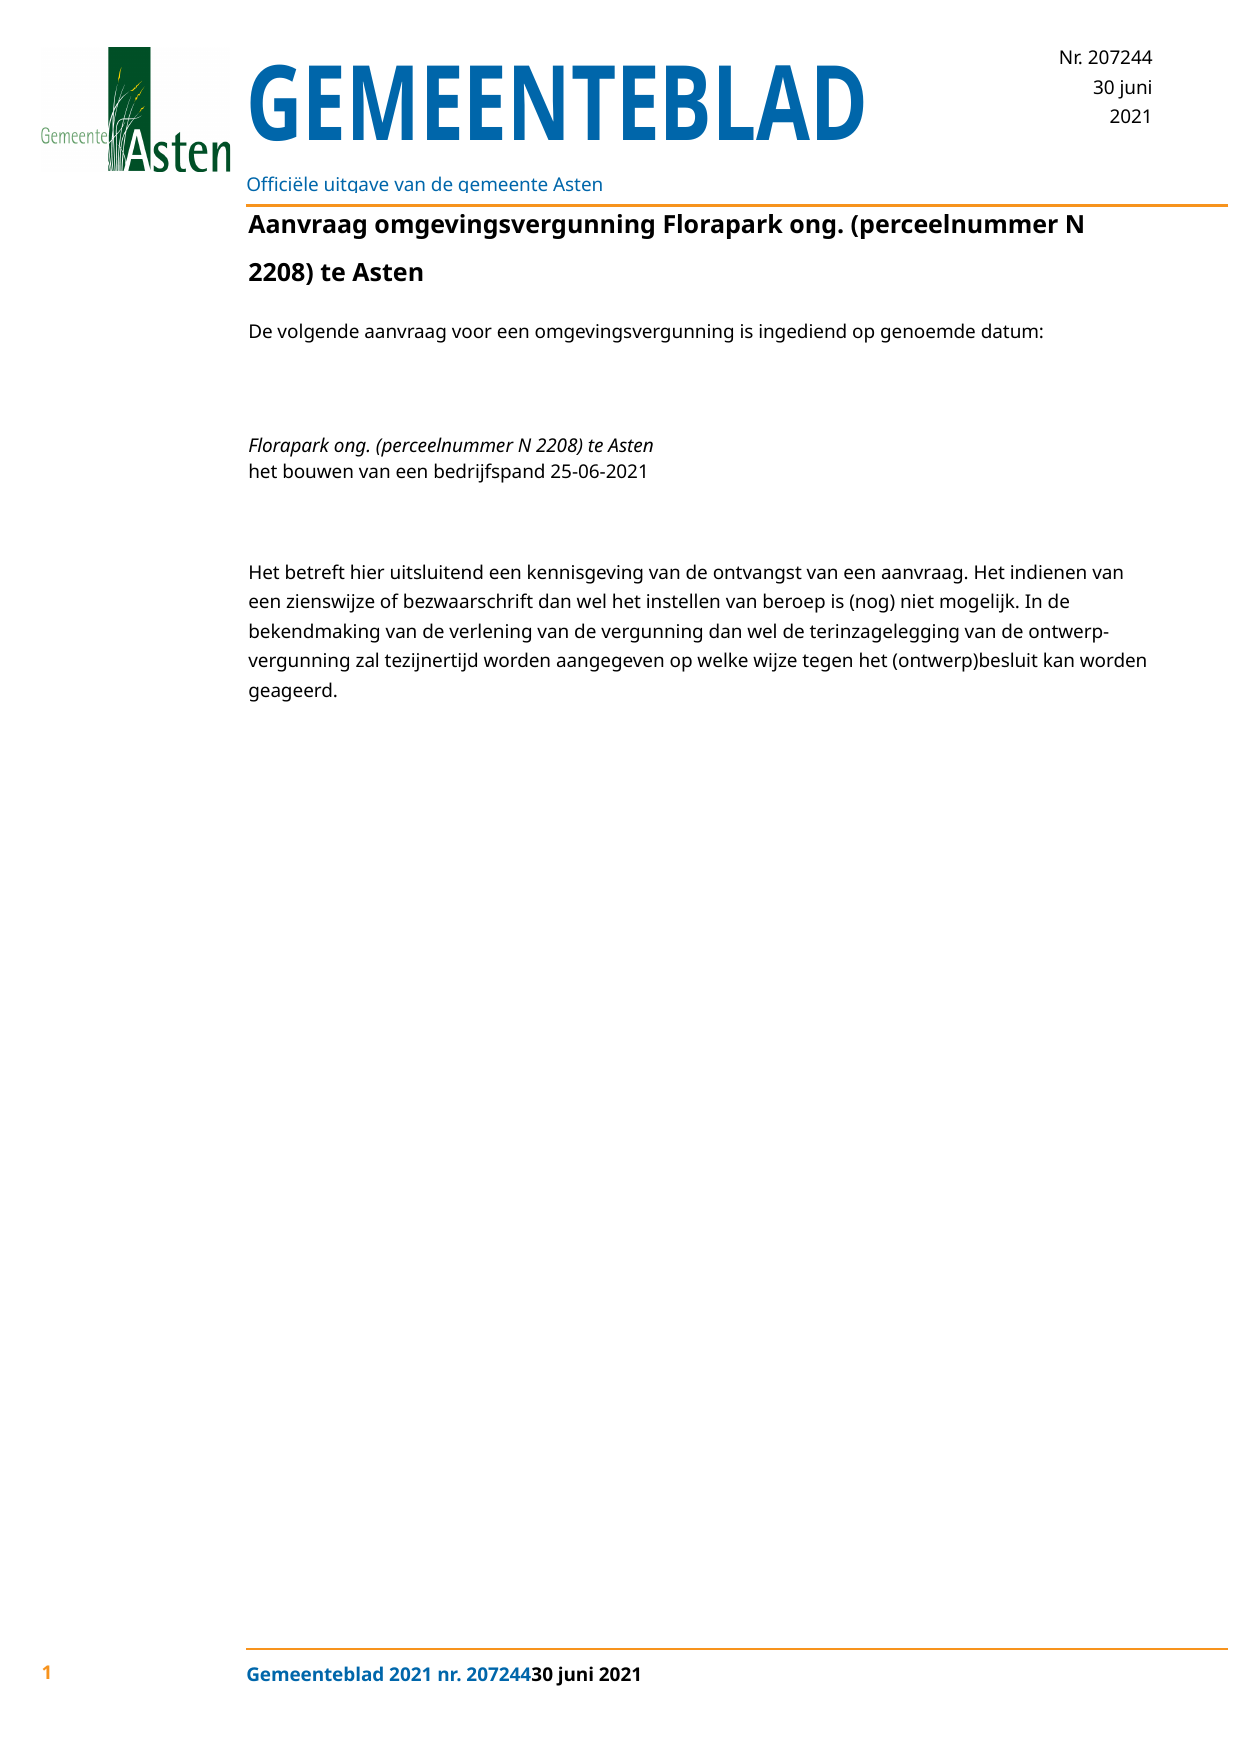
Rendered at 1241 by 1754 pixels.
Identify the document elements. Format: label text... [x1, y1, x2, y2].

text De volgende aanvraag voor een omgevingsvergunning is ingediend op genoemde datum: [248, 318, 1152, 344]
picture [41, 47, 231, 172]
text Florapark ong. (perceelnummer N 2208) te Asten [248, 432, 1152, 458]
text Het betreft hier uitsluitend een kennisgeving van de ontvangst van een aanvraag. Het indienen van een zienswijze of bezwaarschrift dan wel het instellen van beroep is (nog) niet mogelijk. In de bekendmaking van de verlening van de vergunning dan wel de terinzagelegging van de ontwerp-vergunning zal tezijnertijd worden aangegeven op welke wijze tegen het (ontwerp)besluit kan worden geageerd. [248, 559, 1152, 703]
text Aanvraag omgevingsvergunning Florapark ong. (perceelnummer N 2208) te Asten [248, 207, 1152, 288]
text het bouwen van een bedrijfspand 25-06-2021 [248, 458, 1152, 484]
